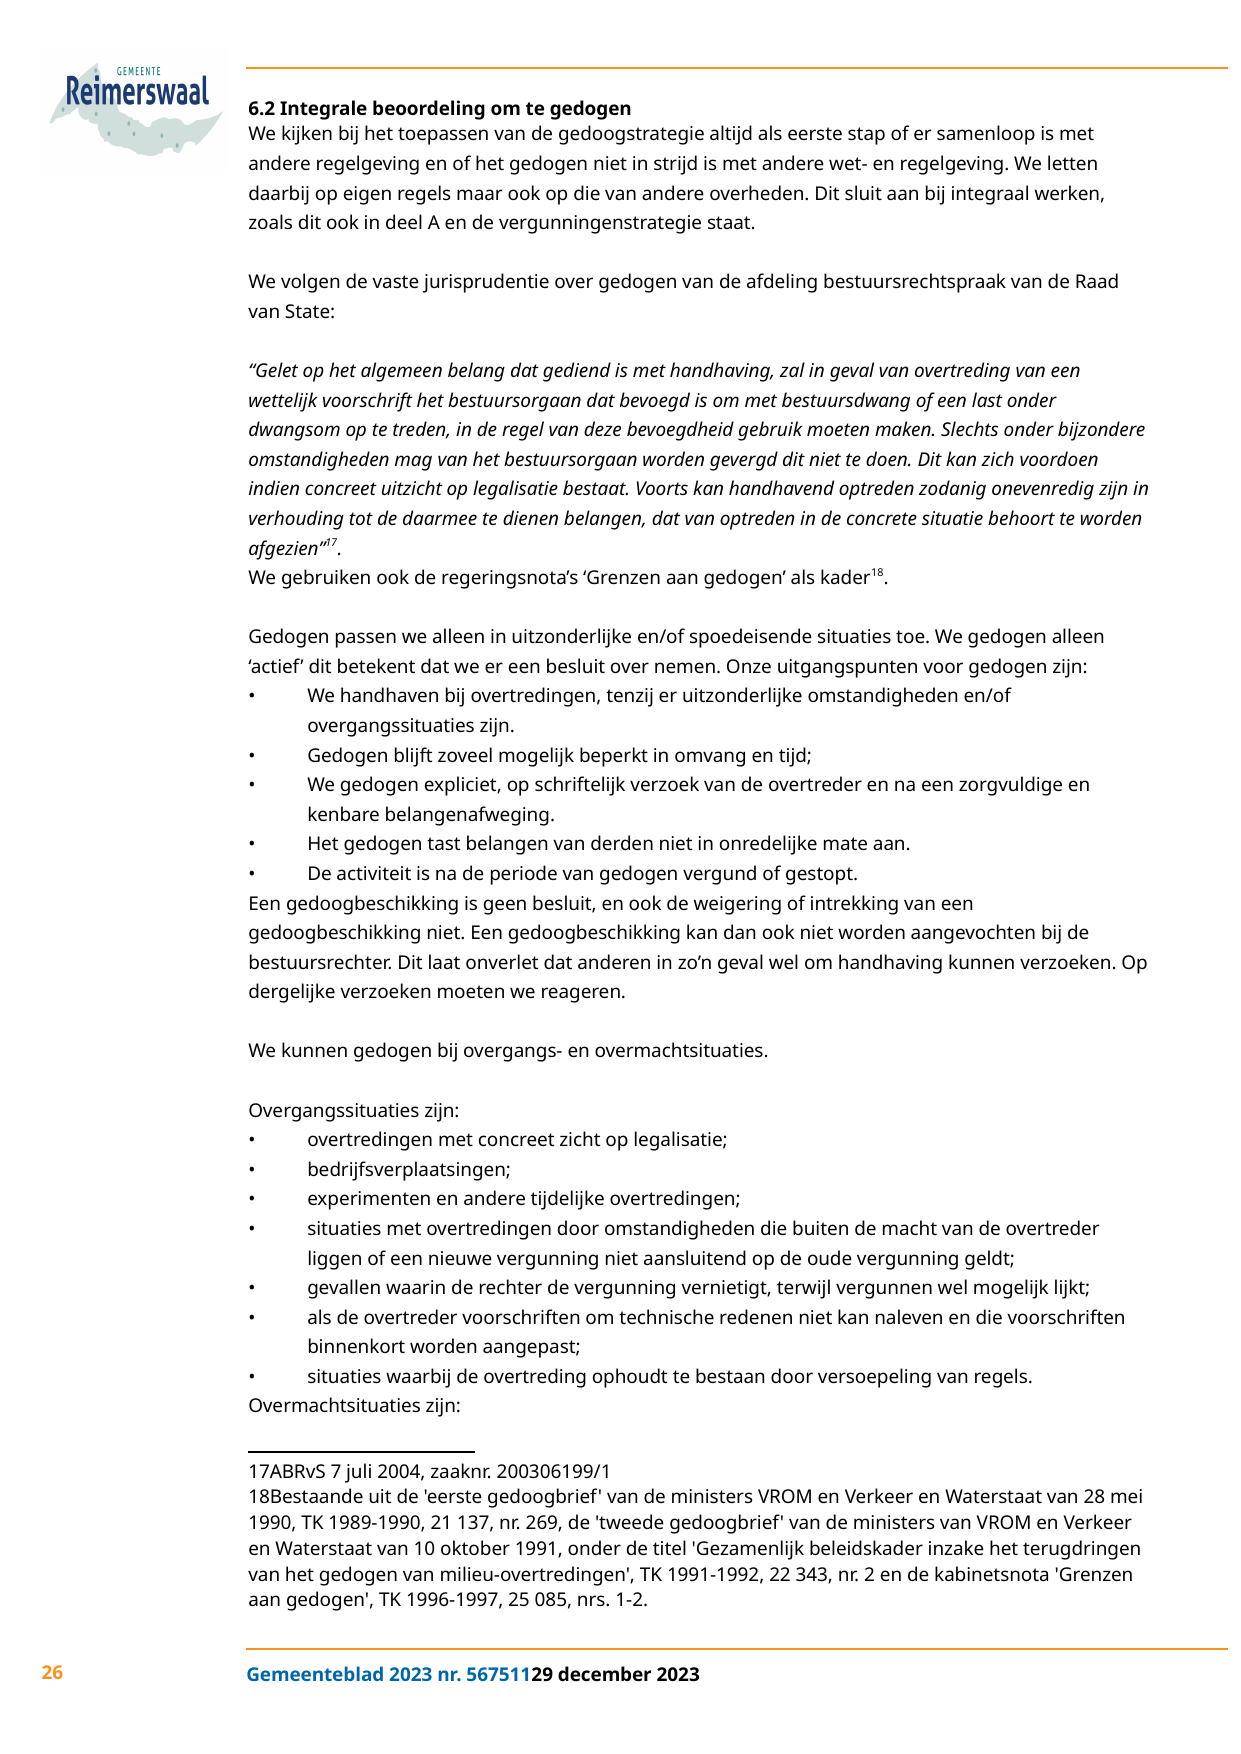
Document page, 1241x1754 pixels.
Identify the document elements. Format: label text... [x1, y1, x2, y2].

text “Gelet op het algemeen belang dat gediend is met handhaving, zal in geval van overtreding van een wettelijk voorschrift het bestuursorgaan dat bevoegd is om met bestuursdwang of een last onder dwangsom op te treden, in de regel van deze bevoegdheid gebruik moeten maken. Slechts onder bijzondere omstandigheden mag van het bestuursorgaan worden gevergd dit niet te doen. Dit kan zich voordoen indien concreet uitzicht op legalisatie bestaat. Voorts kan handhavend optreden zodanig onevenredig zijn in verhouding tot de daarmee te dienen belangen, dat van optreden in de concrete situatie behoort te worden afgezien”. [248, 357, 1152, 560]
text We gebruiken ook de regeringsnota’s ‘Grenzen aan gedogen’ als kader. [248, 564, 1152, 590]
list overtredingen met concreet zicht op legalisatie; [248, 1126, 1152, 1152]
list De activiteit is na de periode van gedogen vergund of gestopt. [248, 860, 1152, 886]
text ABRvS 7 juli 2004, zaaknr. 200306199/1 [248, 1458, 1152, 1483]
text We volgen de vaste jurisprudentie over gedogen van de afdeling bestuursrechtspraak van de Raad van State: [248, 268, 1152, 324]
list situaties waarbij de overtreding ophoudt te bestaan door versoepeling van regels. [248, 1363, 1152, 1389]
list experimenten en andere tijdelijke overtredingen; [248, 1186, 1152, 1211]
text 6.2 Integrale beoordeling om te gedogen [248, 95, 1152, 121]
text Overmachtsituaties zijn: [248, 1393, 1152, 1418]
text We kunnen gedogen bij overgangs- en overmachtsituaties. [248, 1038, 1152, 1063]
list situaties met overtredingen door omstandigheden die buiten de macht van de overtreder liggen of een nieuwe vergunning niet aansluitend op de oude vergunning geldt; [248, 1215, 1152, 1270]
text Gedogen passen we alleen in uitzonderlijke en/of spoedeisende situaties toe. We gedogen alleen ‘actief’ dit betekent dat we er een besluit over nemen. Onze uitgangspunten voor gedogen zijn: [248, 623, 1152, 679]
text We kijken bij het toepassen van de gedoogstrategie altijd als eerste stap of er samenloop is met andere regelgeving en of het gedogen niet in strijd is met andere wet- en regelgeving. We letten daarbij op eigen regels maar ook op die van andere overheden. Dit sluit aan bij integraal werken, zoals dit ook in deel A en de vergunningenstrategie staat. [248, 121, 1152, 235]
list als de overtreder voorschriften om technische redenen niet kan naleven en die voorschriften binnenkort worden aangepast; [248, 1304, 1152, 1359]
list Gedogen blijft zoveel mogelijk beperkt in omvang en tijd; [248, 742, 1152, 767]
picture [41, 47, 231, 172]
text Bestaande uit de 'eerste gedoogbrief' van de ministers VROM en Verkeer en Waterstaat van 28 mei 1990, TK 1989-1990, 21 137, nr. 269, de 'tweede gedoogbrief' van de ministers van VROM en Verkeer en Waterstaat van 10 oktober 1991, onder de titel 'Gezamenlijk beleidskader inzake het terugdringen van het gedogen van milieu-overtredingen', TK 1991-1992, 22 343, nr. 2 en de kabinetsnota 'Grenzen aan gedogen', TK 1996-1997, 25 085, nrs. 1-2. [248, 1483, 1152, 1612]
list We gedogen expliciet, op schriftelijk verzoek van de overtreder en na een zorgvuldige en kenbare belangenafweging. [248, 771, 1152, 827]
text Een gedoogbeschikking is geen besluit, en ook de weigering of intrekking van een gedoogbeschikking niet. Een gedoogbeschikking kan dan ook niet worden aangevochten bij de bestuursrechter. Dit laat onverlet dat anderen in zo’n geval wel om handhaving kunnen verzoeken. Op dergelijke verzoeken moeten we reageren. [248, 890, 1152, 1004]
list bedrijfsverplaatsingen; [248, 1156, 1152, 1182]
list gevallen waarin de rechter de vergunning vernietigt, terwijl vergunnen wel mogelijk lijkt; [248, 1274, 1152, 1300]
text Overgangssituaties zijn: [248, 1097, 1152, 1122]
list Het gedogen tast belangen van derden niet in onredelijke mate aan. [248, 831, 1152, 856]
list We handhaven bij overtredingen, tenzij er uitzonderlijke omstandigheden en/of overgangssituaties zijn. [248, 683, 1152, 738]
